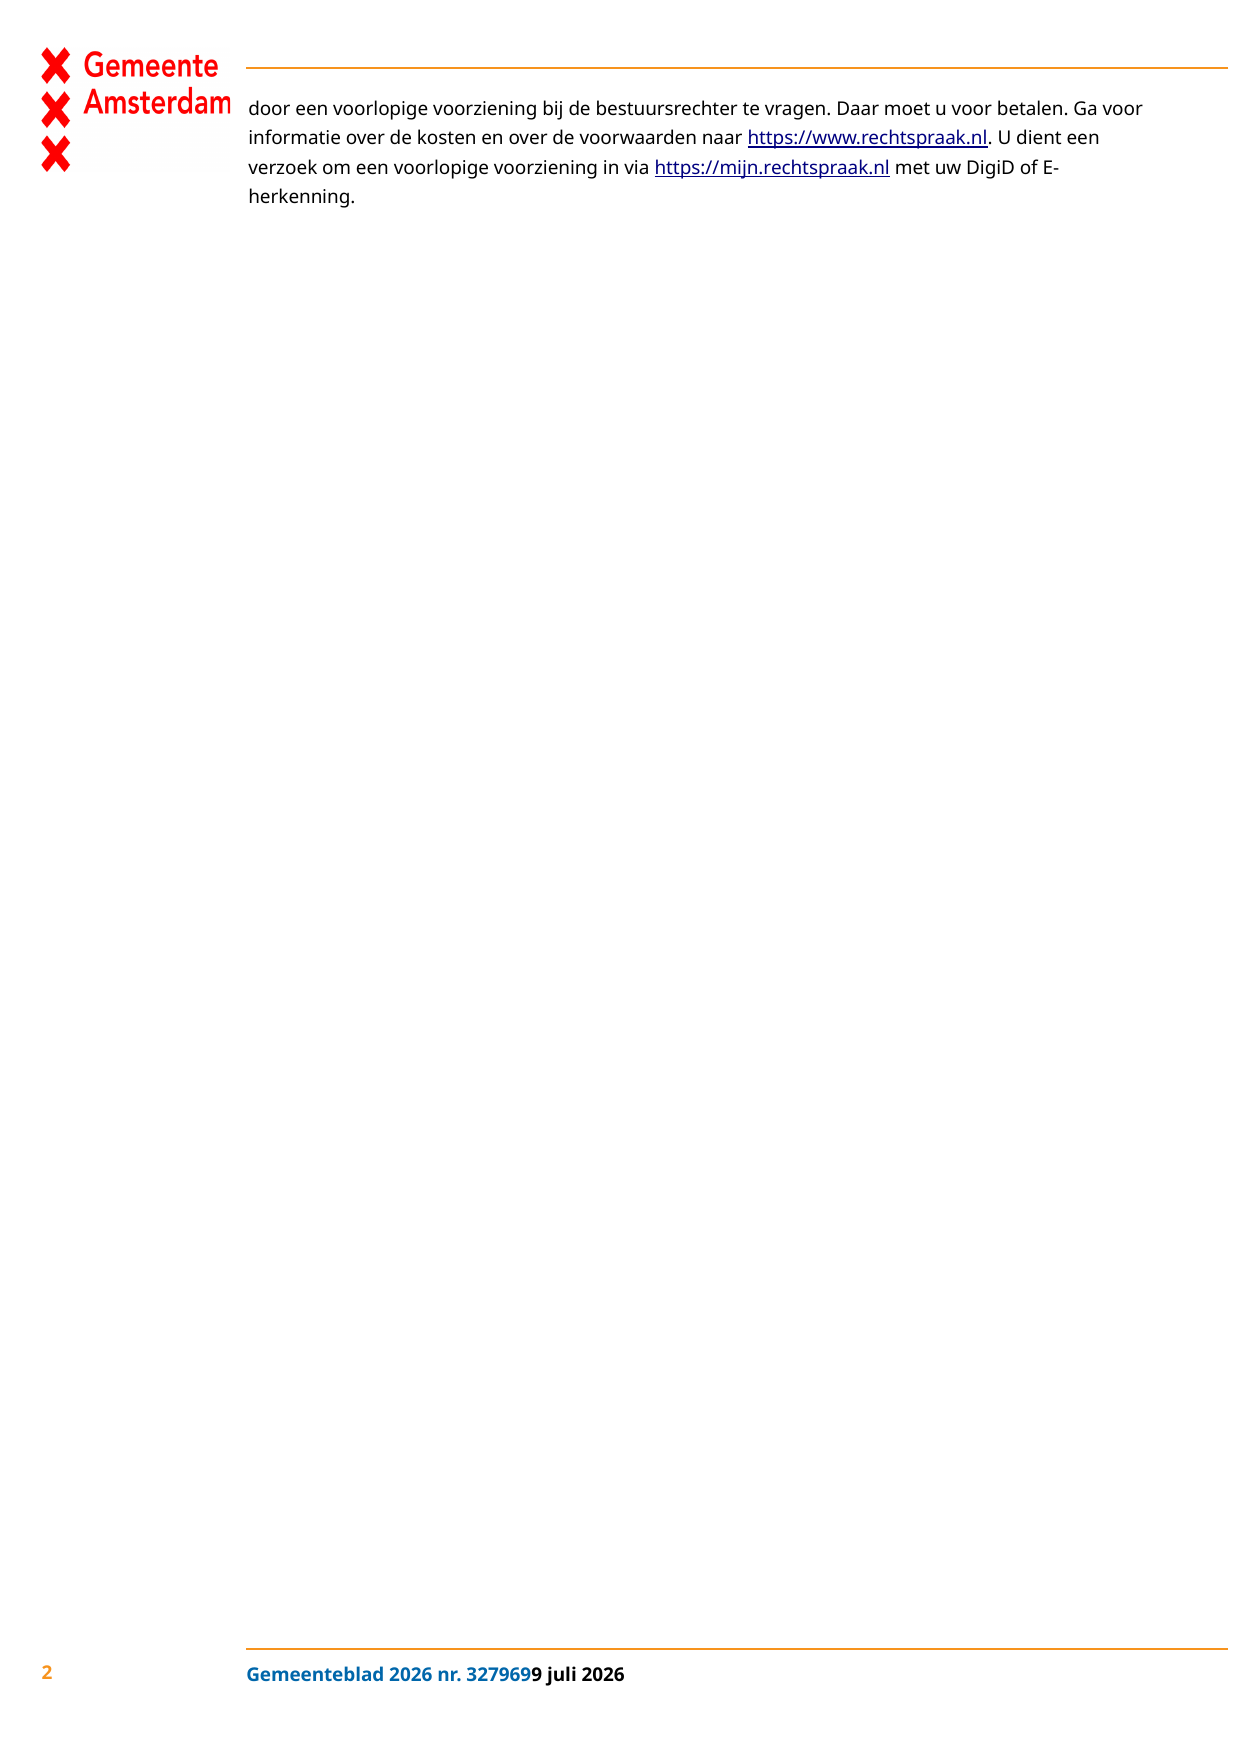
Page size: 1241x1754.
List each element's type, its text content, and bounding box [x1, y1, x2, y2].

text door een voorlopige voorziening bij de bestuursrechter te vragen. Daar moet u voor betalen. Ga voor informatie over de kosten en over de voorwaarden naar https://www.rechtspraak.nl. U dient een verzoek om een voorlopige voorziening in via https://mijn.rechtspraak.nl met uw DigiD of E-herkenning. [248, 95, 1152, 209]
picture [41, 47, 231, 172]
